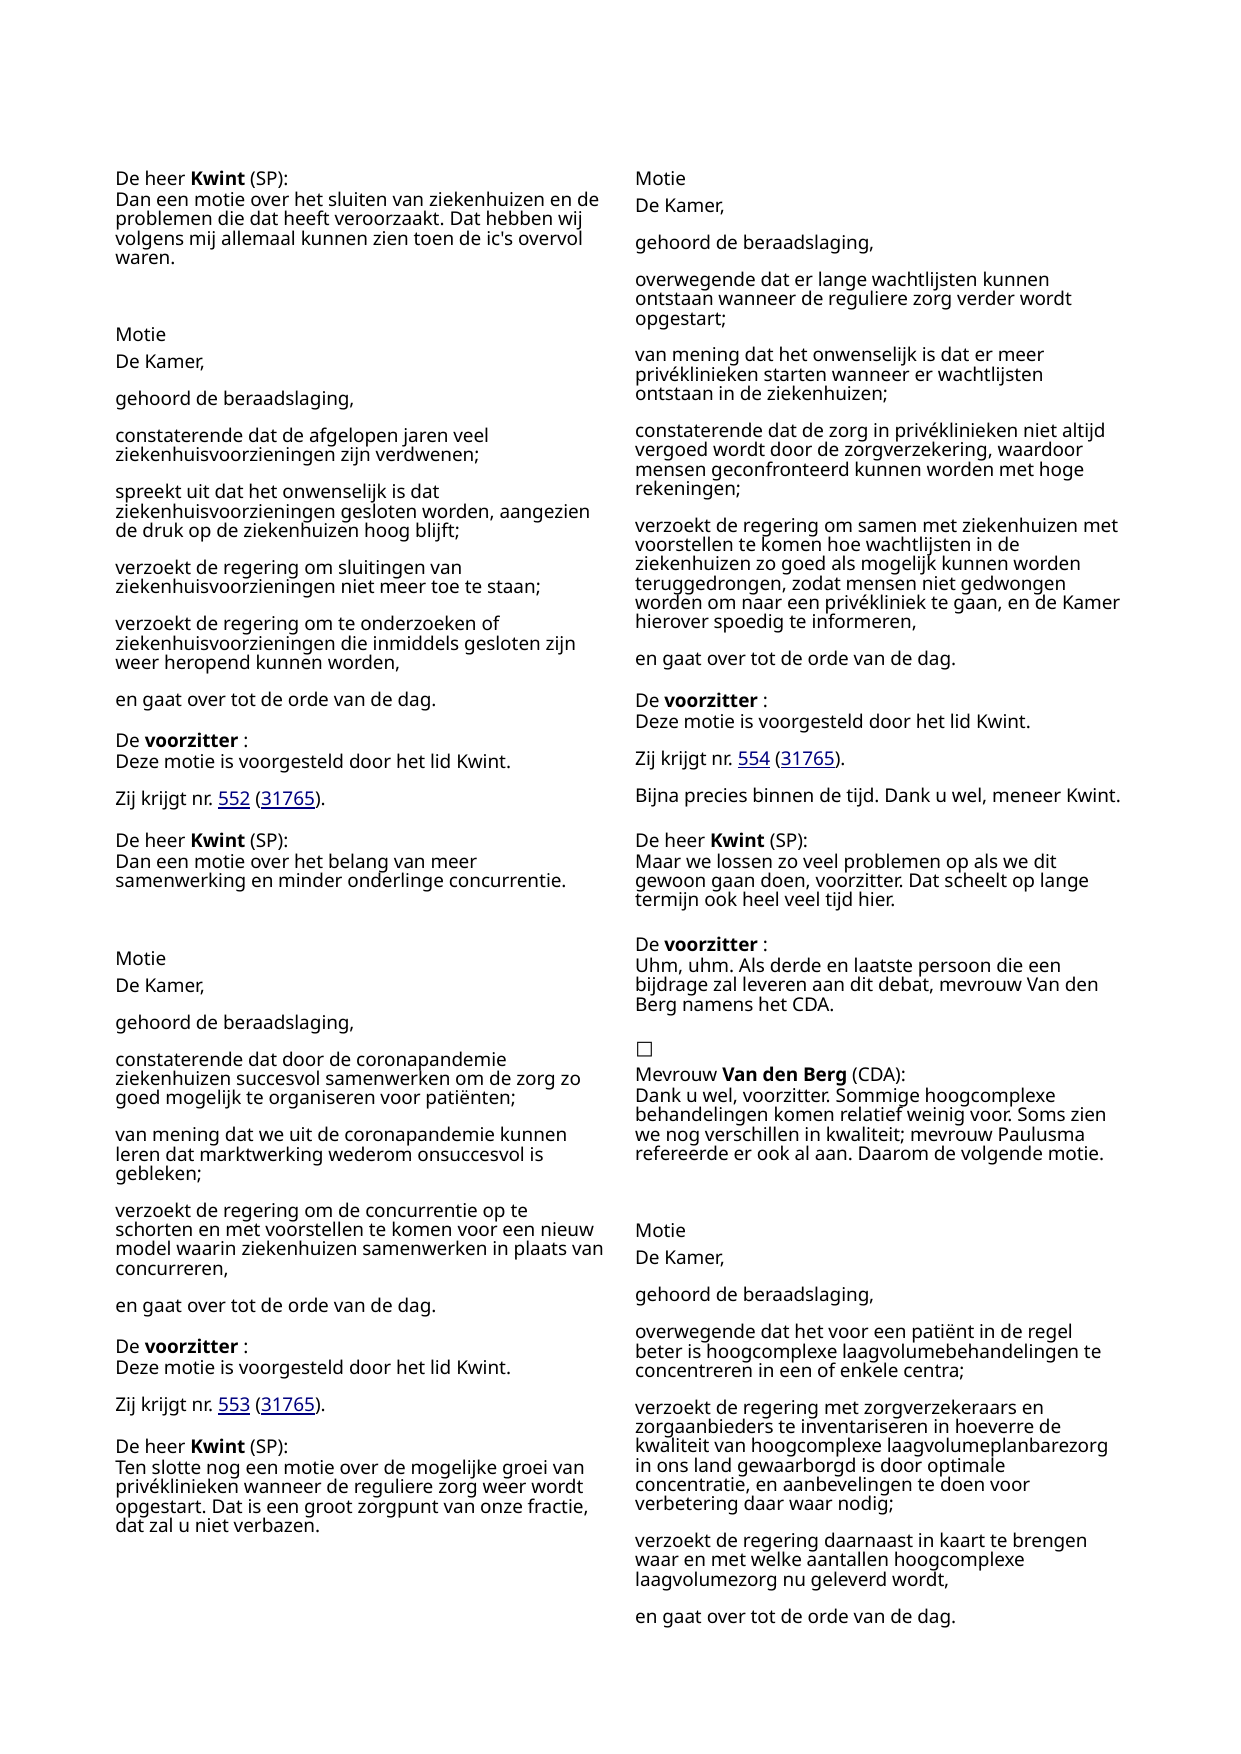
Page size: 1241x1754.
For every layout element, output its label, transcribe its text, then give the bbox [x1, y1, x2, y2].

text spreekt uit dat het onwenselijk is dat ziekenhuisvoorzieningen gesloten worden, aangezien de druk op de ziekenhuizen hoog blijft; [115, 483, 605, 541]
text van mening dat het onwenselijk is dat er meer privéklinieken starten wanneer er wachtlijsten ontstaan in de ziekenhuizen; [635, 346, 1125, 404]
text gehoord de beraadslaging, [635, 1286, 1125, 1306]
text De Kamer, [115, 977, 605, 996]
text verzoekt de regering om de concurrentie op te schorten en met voorstellen te komen voor een nieuw model waarin ziekenhuizen samenwerken in plaats van concurreren, [115, 1202, 605, 1279]
text De Kamer, [115, 353, 605, 372]
text verzoekt de regering daarnaast in kaart te brengen waar en met welke aantallen hoogcomplexe laagvolumezorg nu geleverd wordt, [635, 1532, 1125, 1590]
text constaterende dat door de coronapandemie ziekenhuizen succesvol samenwerken om de zorg zo goed mogelijk te organiseren voor patiënten; [115, 1051, 605, 1109]
text en gaat over tot de orde van de dag. [635, 1608, 1125, 1627]
text De voorzitter : [115, 1334, 605, 1359]
text De heer Kwint (SP): [635, 827, 1125, 853]
text gehoord de beraadslaging, [115, 1014, 605, 1033]
text De Kamer, [635, 197, 1125, 216]
text en gaat over tot de orde van de dag. [115, 691, 605, 710]
text De heer Kwint (SP): [115, 1433, 605, 1459]
text overwegende dat het voor een patiënt in de regel beter is hoogcomplexe laagvolumebehandelingen te concentreren in een of enkele centra; [635, 1323, 1125, 1381]
text overwegende dat er lange wachtlijsten kunnen ontstaan wanneer de reguliere zorg verder wordt opgestart; [635, 271, 1125, 329]
text Mevrouw Van den Berg (CDA): [635, 1061, 1125, 1087]
text Deze motie is voorgesteld door het lid Kwint. [115, 1359, 605, 1379]
text Maar we lossen zo veel problemen op als we dit gewoon gaan doen, voorzitter. Dat scheelt op lange termijn ook heel veel tijd hier. [635, 853, 1125, 911]
text Ten slotte nog een motie over de mogelijke groei van privéklinieken wanneer de reguliere zorg weer wordt opgestart. Dat is een groot zorgpunt van onze fractie, dat zal u niet verbazen. [115, 1459, 605, 1536]
text Motie [115, 322, 605, 347]
text Zij krijgt nr. 552 (31765). [115, 790, 605, 810]
text Dan een motie over het sluiten van ziekenhuizen en de problemen die dat heeft veroorzaakt. Dat hebben wij volgens mij allemaal kunnen zien toen de ic's overvol waren. [115, 191, 605, 268]
text verzoekt de regering om te onderzoeken of ziekenhuisvoorzieningen die inmiddels gesloten zijn weer heropend kunnen worden, [115, 615, 605, 673]
text De Kamer, [635, 1249, 1125, 1269]
text van mening dat we uit de coronapandemie kunnen leren dat marktwerking wederom onsuccesvol is gebleken; [115, 1126, 605, 1184]
text gehoord de beraadslaging, [115, 390, 605, 409]
text De voorzitter : [115, 728, 605, 753]
text De heer Kwint (SP): [115, 165, 605, 191]
text De voorzitter : [635, 931, 1125, 957]
text Motie [635, 165, 1125, 191]
text verzoekt de regering om samen met ziekenhuizen met voorstellen te komen hoe wachtlijsten in de ziekenhuizen zo goed als mogelijk kunnen worden teruggedrongen, zodat mensen niet gedwongen worden om naar een privékliniek te gaan, en de Kamer hierover spoedig te informeren, [635, 517, 1125, 632]
text De heer Kwint (SP): [115, 827, 605, 853]
text Dan een motie over het belang van meer samenwerking en minder onderlinge concurrentie. [115, 853, 605, 892]
text Deze motie is voorgesteld door het lid Kwint. [635, 713, 1125, 732]
text De voorzitter : [635, 687, 1125, 713]
text Dank u wel, voorzitter. Sommige hoogcomplexe behandelingen komen relatief weinig voor. Soms zien we nog verschillen in kwaliteit; mevrouw Paulusma refereerde er ook al aan. Daarom de volgende motie. [635, 1087, 1125, 1164]
text constaterende dat de afgelopen jaren veel ziekenhuisvoorzieningen zijn verdwenen; [115, 427, 605, 466]
text en gaat over tot de orde van de dag. [115, 1297, 605, 1316]
text Motie [635, 1218, 1125, 1243]
text verzoekt de regering met zorgverzekeraars en zorgaanbieders te inventariseren in hoeverre de kwaliteit van hoogcomplexe laagvolumeplanbarezorg in ons land gewaarborgd is door optimale concentratie, en aanbevelingen te doen voor verbetering daar waar nodig; [635, 1399, 1125, 1514]
text en gaat over tot de orde van de dag. [635, 650, 1125, 669]
text ⬜ [635, 1036, 1125, 1061]
text Deze motie is voorgesteld door het lid Kwint. [115, 753, 605, 773]
text Uhm, uhm. Als derde en laatste persoon die een bijdrage zal leveren aan dit debat, mevrouw Van den Berg namens het CDA. [635, 957, 1125, 1015]
text Bijna precies binnen de tijd. Dank u wel, meneer Kwint. [635, 787, 1125, 806]
text Zij krijgt nr. 553 (31765). [115, 1396, 605, 1416]
text verzoekt de regering om sluitingen van ziekenhuisvoorzieningen niet meer toe te staan; [115, 559, 605, 597]
text gehoord de beraadslaging, [635, 234, 1125, 253]
text Zij krijgt nr. 554 (31765). [635, 750, 1125, 769]
text Motie [115, 945, 605, 971]
text constaterende dat de zorg in privéklinieken niet altijd vergoed wordt door de zorgverzekering, waardoor mensen geconfronteerd kunnen worden met hoge rekeningen; [635, 422, 1125, 499]
